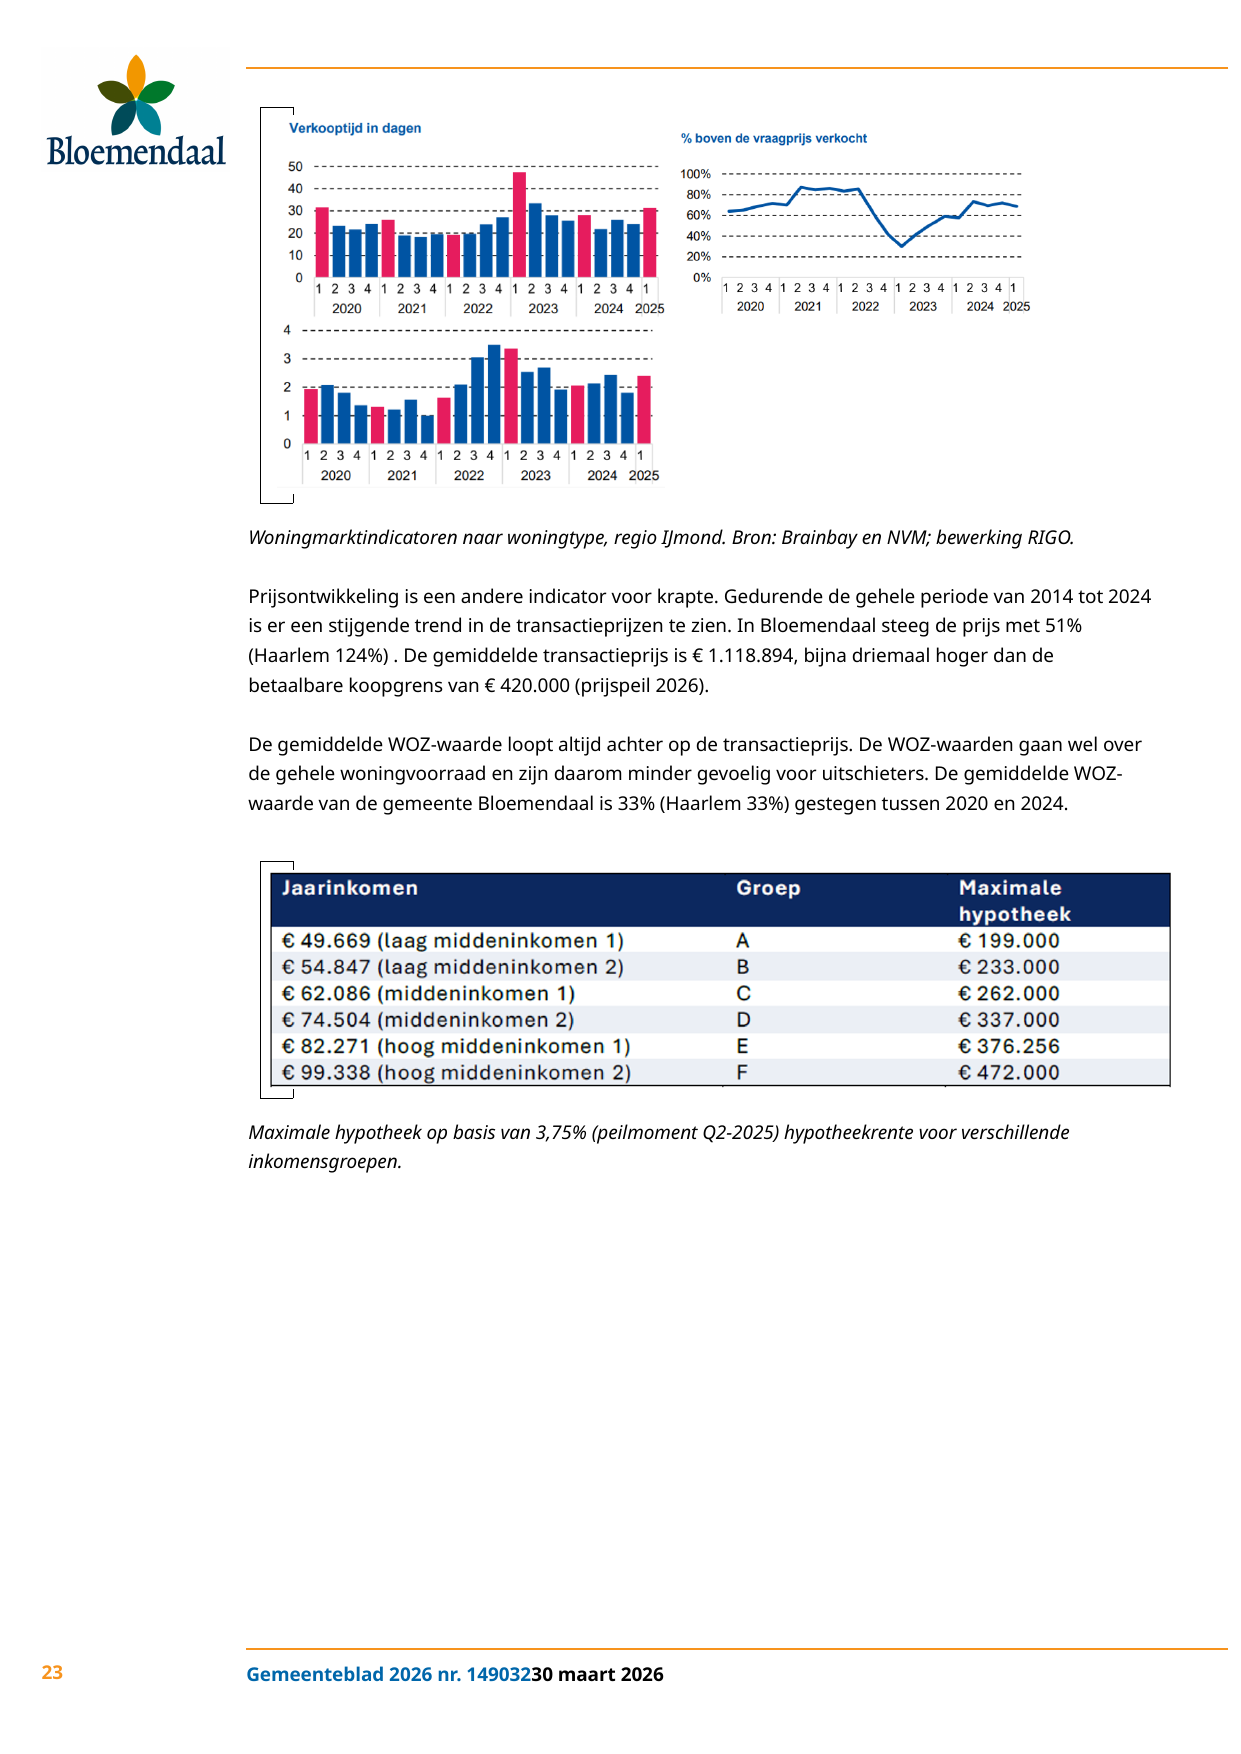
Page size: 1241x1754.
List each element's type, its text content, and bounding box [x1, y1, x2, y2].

text Prijsontwikkeling is een andere indicator voor krapte. Gedurende de gehele periode van 2014 tot 2024 is er een stijgende trend in de transactieprijzen te zien. In Bloemendaal steeg de prijs met 51% (Haarlem 124%) . De gemiddelde transactieprijs is € 1.118.894, bijna driemaal hoger dan de betaalbare koopgrens van € 420.000 (prijspeil 2026). [248, 583, 1152, 697]
text Maximale hypotheek op basis van 3,75% (peilmoment Q2-2025) hypotheekrente voor verschillende inkomensgroepen. [248, 1119, 1152, 1174]
text De gemiddelde WOZ-waarde loopt altijd achter op de transactieprijs. De WOZ-waarden gaan wel over de gehele woningvoorraad en zijn daarom minder gevoelig voor uitschieters. De gemiddelde WOZ- waarde van de gemeente Bloemendaal is 33% (Haarlem 33%) gestegen tussen 2020 en 2024. [248, 731, 1152, 816]
picture [41, 47, 231, 172]
picture [268, 115, 1037, 494]
picture [268, 870, 1173, 1089]
text Woningmarktindicatoren naar woningtype, regio IJmond. Bron: Brainbay en NVM; bewerking RIGO. [248, 524, 1152, 549]
